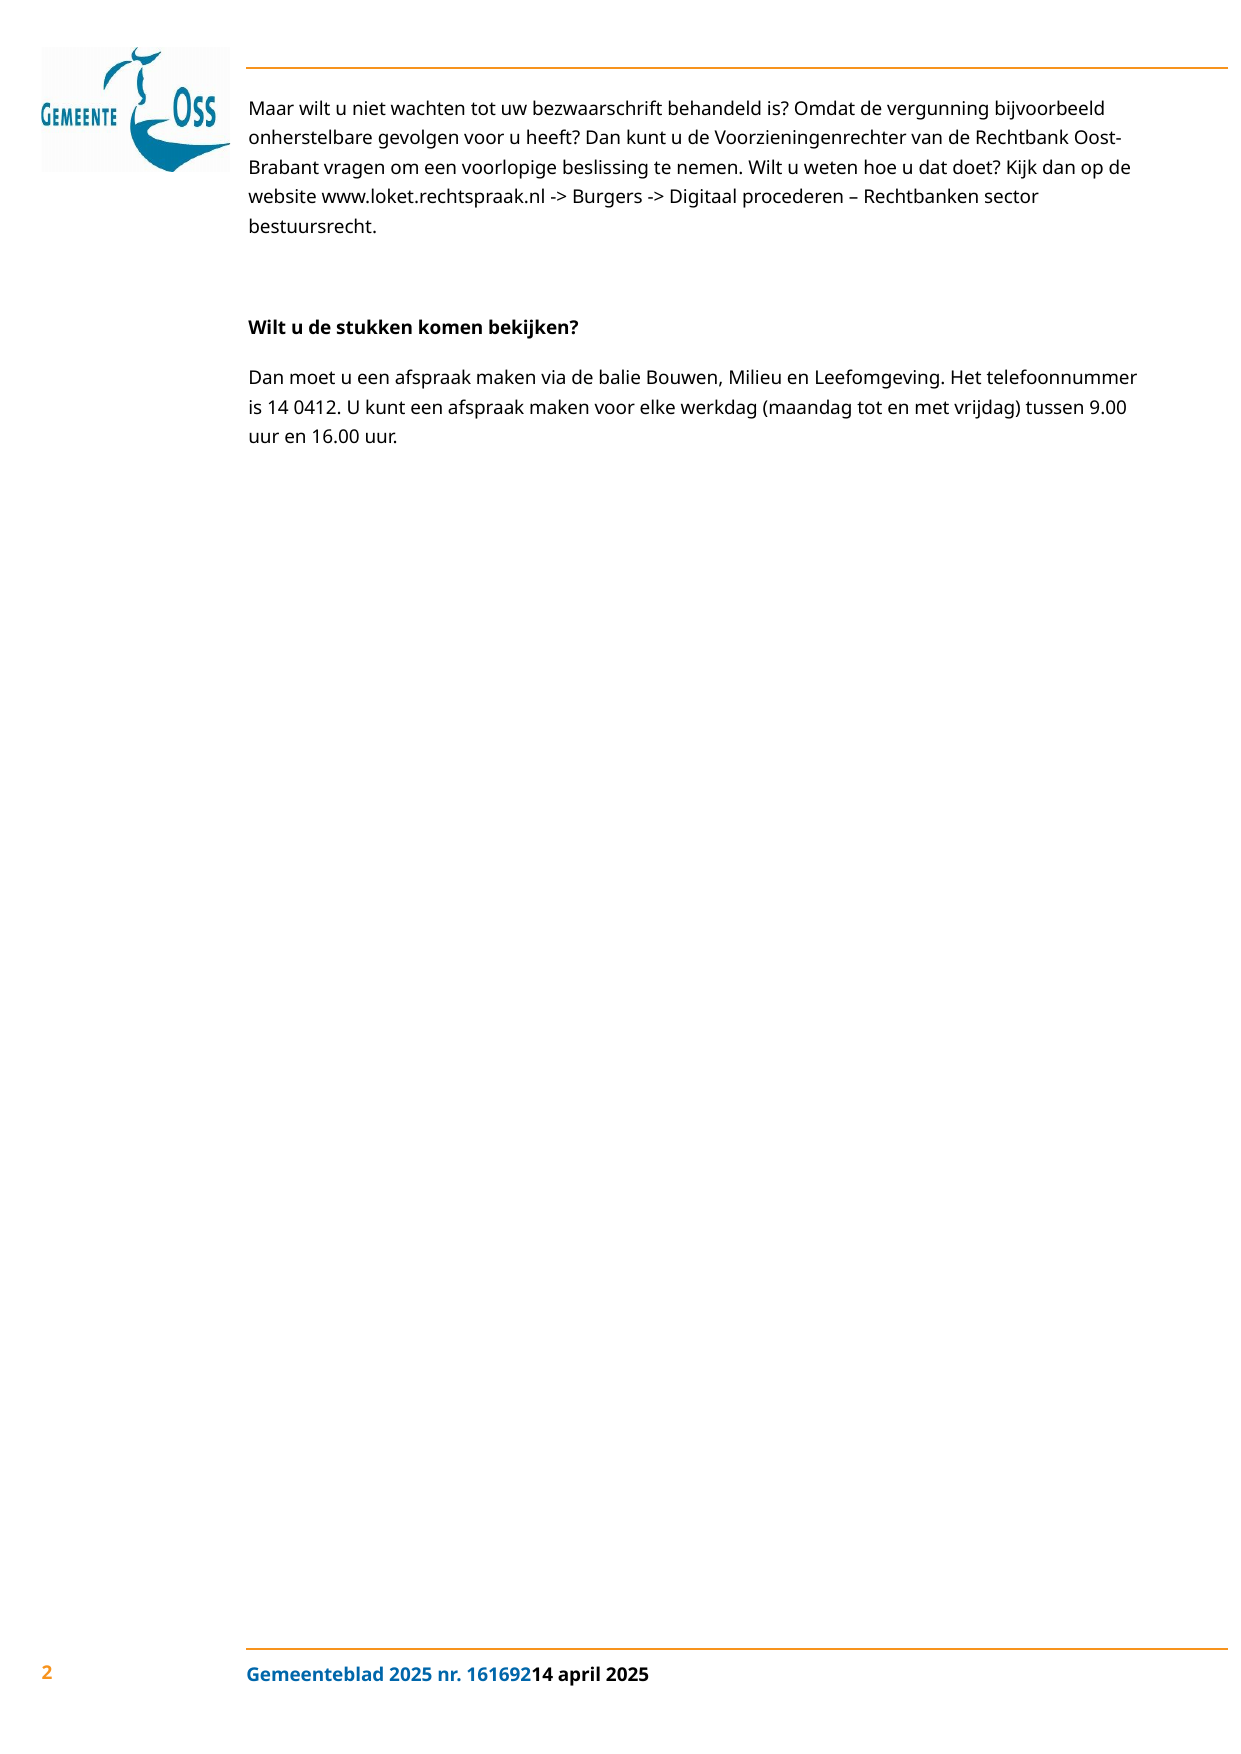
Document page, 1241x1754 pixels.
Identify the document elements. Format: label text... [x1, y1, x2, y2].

text Maar wilt u niet wachten tot uw bezwaarschrift behandeld is? Omdat de vergunning bijvoorbeeld onherstelbare gevolgen voor u heeft? Dan kunt u de Voorzieningenrechter van de Rechtbank Oost-Brabant vragen om een voorlopige beslissing te nemen. Wilt u weten hoe u dat doet? Kijk dan op de website www.loket.rechtspraak.nl -> Burgers -> Digitaal procederen – Rechtbanken sector bestuursrecht. [248, 95, 1152, 239]
text Dan moet u een afspraak maken via de balie Bouwen, Milieu en Leefomgeving. Het telefoonnummer is 14 0412. U kunt een afspraak maken voor elke werkdag (maandag tot en met vrijdag) tussen 9.00 uur en 16.00 uur. [248, 364, 1152, 449]
text Wilt u de stukken komen bekijken? [248, 314, 1152, 340]
picture [41, 47, 231, 172]
